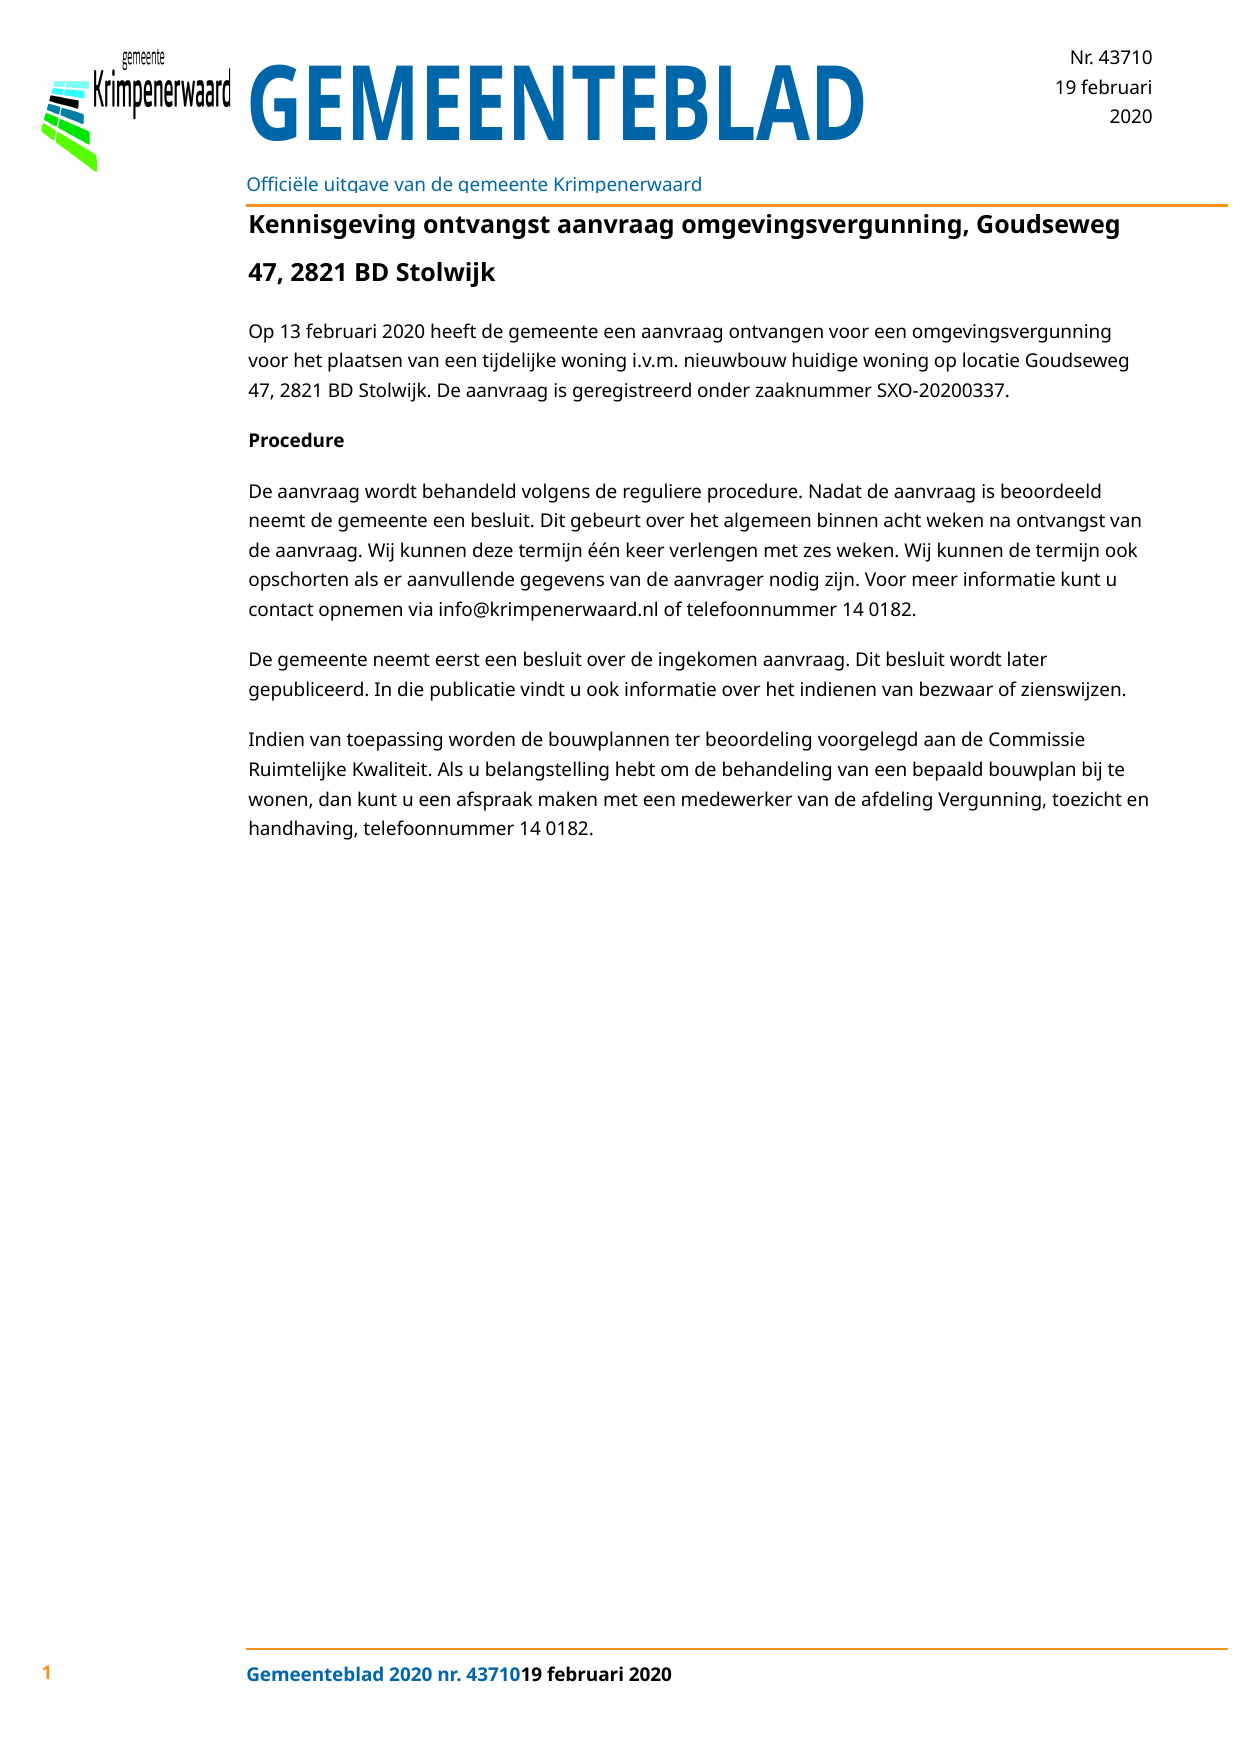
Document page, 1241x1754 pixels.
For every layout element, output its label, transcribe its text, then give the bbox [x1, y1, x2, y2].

text De gemeente neemt eerst een besluit over de ingekomen aanvraag. Dit besluit wordt later gepubliceerd. In die publicatie vindt u ook informatie over het indienen van bezwaar of zienswijzen. [248, 647, 1152, 702]
picture [41, 47, 231, 172]
text Indien van toepassing worden de bouwplannen ter beoordeling voorgelegd aan de Commissie Ruimtelijke Kwaliteit. Als u belangstelling hebt om de behandeling van een bepaald bouwplan bij te wonen, dan kunt u een afspraak maken met een medewerker van de afdeling Vergunning, toezicht en handhaving, telefoonnummer 14 0182. [248, 727, 1152, 841]
text De aanvraag wordt behandeld volgens de reguliere procedure. Nadat de aanvraag is beoordeeld neemt de gemeente een besluit. Dit gebeurt over het algemeen binnen acht weken na ontvangst van de aanvraag. Wij kunnen deze termijn één keer verlengen met zes weken. Wij kunnen de termijn ook opschorten als er aanvullende gegevens van de aanvrager nodig zijn. Voor meer informatie kunt u contact opnemen via info@krimpenerwaard.nl of telefoonnummer 14 0182. [248, 478, 1152, 622]
text Op 13 februari 2020 heeft de gemeente een aanvraag ontvangen voor een omgevingsvergunning voor het plaatsen van een tijdelijke woning i.v.m. nieuwbouw huidige woning op locatie Goudseweg 47, 2821 BD Stolwijk. De aanvraag is geregistreerd onder zaaknummer SXO-20200337. [248, 318, 1152, 403]
text Procedure [248, 427, 1152, 453]
text Kennisgeving ontvangst aanvraag omgevingsvergunning, Goudseweg 47, 2821 BD Stolwijk [248, 207, 1152, 288]
